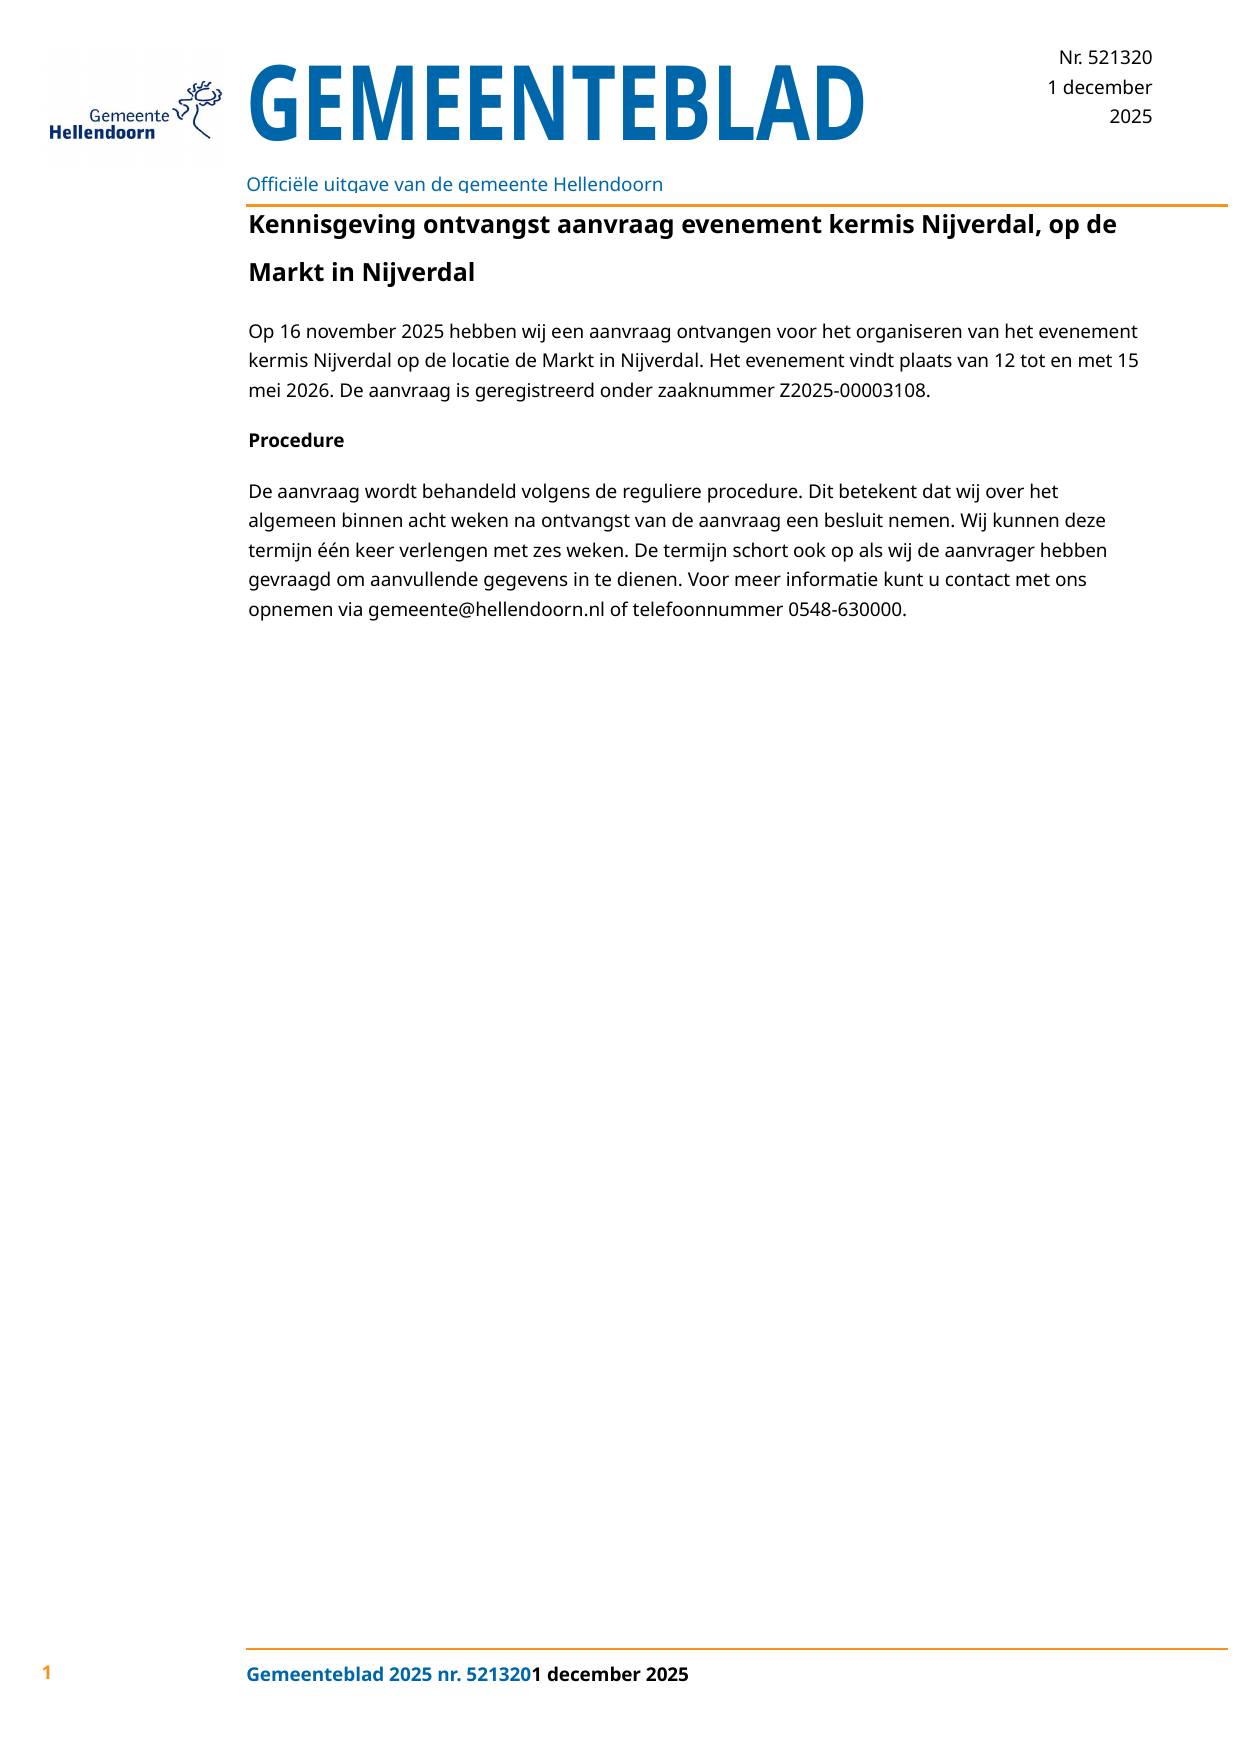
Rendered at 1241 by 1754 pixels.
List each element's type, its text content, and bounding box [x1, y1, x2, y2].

text Op 16 november 2025 hebben wij een aanvraag ontvangen voor het organiseren van het evenement kermis Nijverdal op de locatie de Markt in Nijverdal. Het evenement vindt plaats van 12 tot en met 15 mei 2026. De aanvraag is geregistreerd onder zaaknummer Z2025-00003108. [248, 318, 1152, 403]
text De aanvraag wordt behandeld volgens de reguliere procedure. Dit betekent dat wij over het algemeen binnen acht weken na ontvangst van de aanvraag een besluit nemen. Wij kunnen deze termijn één keer verlengen met zes weken. De termijn schort ook op als wij de aanvrager hebben gevraagd om aanvullende gegevens in te dienen. Voor meer informatie kunt u contact met ons opnemen via gemeente@hellendoorn.nl of telefoonnummer 0548-630000. [248, 478, 1152, 622]
text Procedure [248, 427, 1152, 453]
text Kennisgeving ontvangst aanvraag evenement kermis Nijverdal, op de Markt in Nijverdal [248, 207, 1152, 288]
picture [41, 47, 231, 172]
